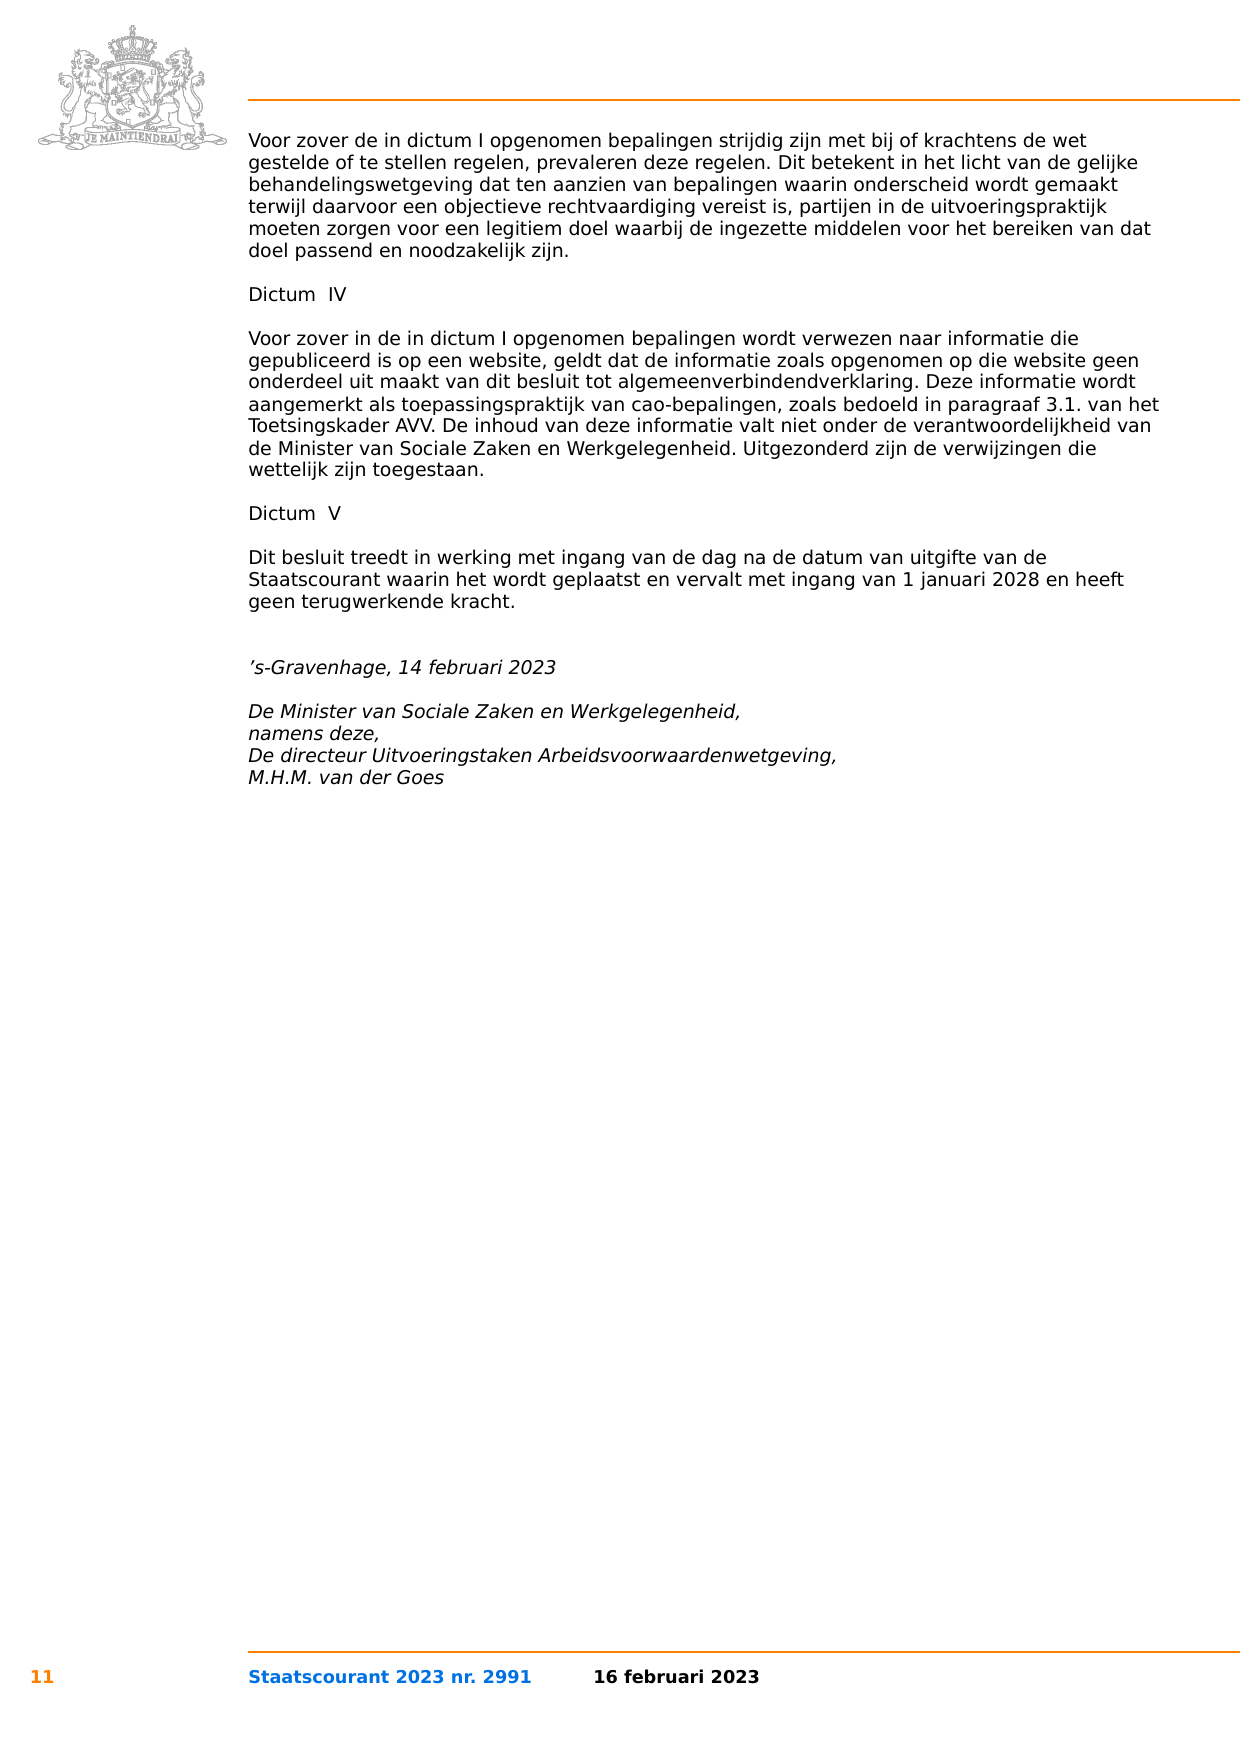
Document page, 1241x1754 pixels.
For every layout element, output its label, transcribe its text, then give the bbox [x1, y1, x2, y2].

text Voor zover in de in dictum I opgenomen bepalingen wordt verwezen naar informatie die gepubliceerd is op een website, geldt dat de informatie zoals opgenomen op die website geen onderdeel uit maakt van dit besluit tot algemeenverbindendverklaring. Deze informatie wordt aangemerkt als toepassingspraktijk van cao-bepalingen, zoals bedoeld in paragraaf 3.1. van het Toetsingskader AVV. De inhoud van deze informatie valt niet onder de verantwoordelijkheid van de Minister van Sociale Zaken en Werkgelegenheid. Uitgezonderd zijn de verwijzingen die wettelijk zijn toegestaan. [248, 327, 1163, 481]
text Voor zover de in dictum I opgenomen bepalingen strijdig zijn met bij of krachtens de wet gestelde of te stellen regelen, prevaleren deze regelen. Dit betekent in het licht van de gelijke behandelingswetgeving dat ten aanzien van bepalingen waarin onderscheid wordt gemaakt terwijl daarvoor een objectieve rechtvaardiging vereist is, partijen in de uitvoeringspraktijk moeten zorgen voor een legitiem doel waarbij de ingezette middelen voor het bereiken van dat doel passend en noodzakelijk zijn. [248, 130, 1163, 262]
text ’s-Gravenhage, 14 februari 2023 [248, 657, 1163, 679]
text Dit besluit treedt in werking met ingang van de dag na de datum van uitgifte van de Staatscourant waarin het wordt geplaatst en vervalt met ingang van 1 januari 2028 en heeft geen terugwerkende kracht. [248, 547, 1163, 613]
picture [38, 25, 227, 150]
text Dictum V [248, 503, 1163, 525]
text De Minister van Sociale Zaken en Werkgelegenheid, namens deze, De directeur Uitvoeringstaken Arbeidsvoorwaardenwetgeving, M.H.M. van der Goes [248, 701, 1163, 789]
text Dictum IV [248, 284, 1163, 306]
